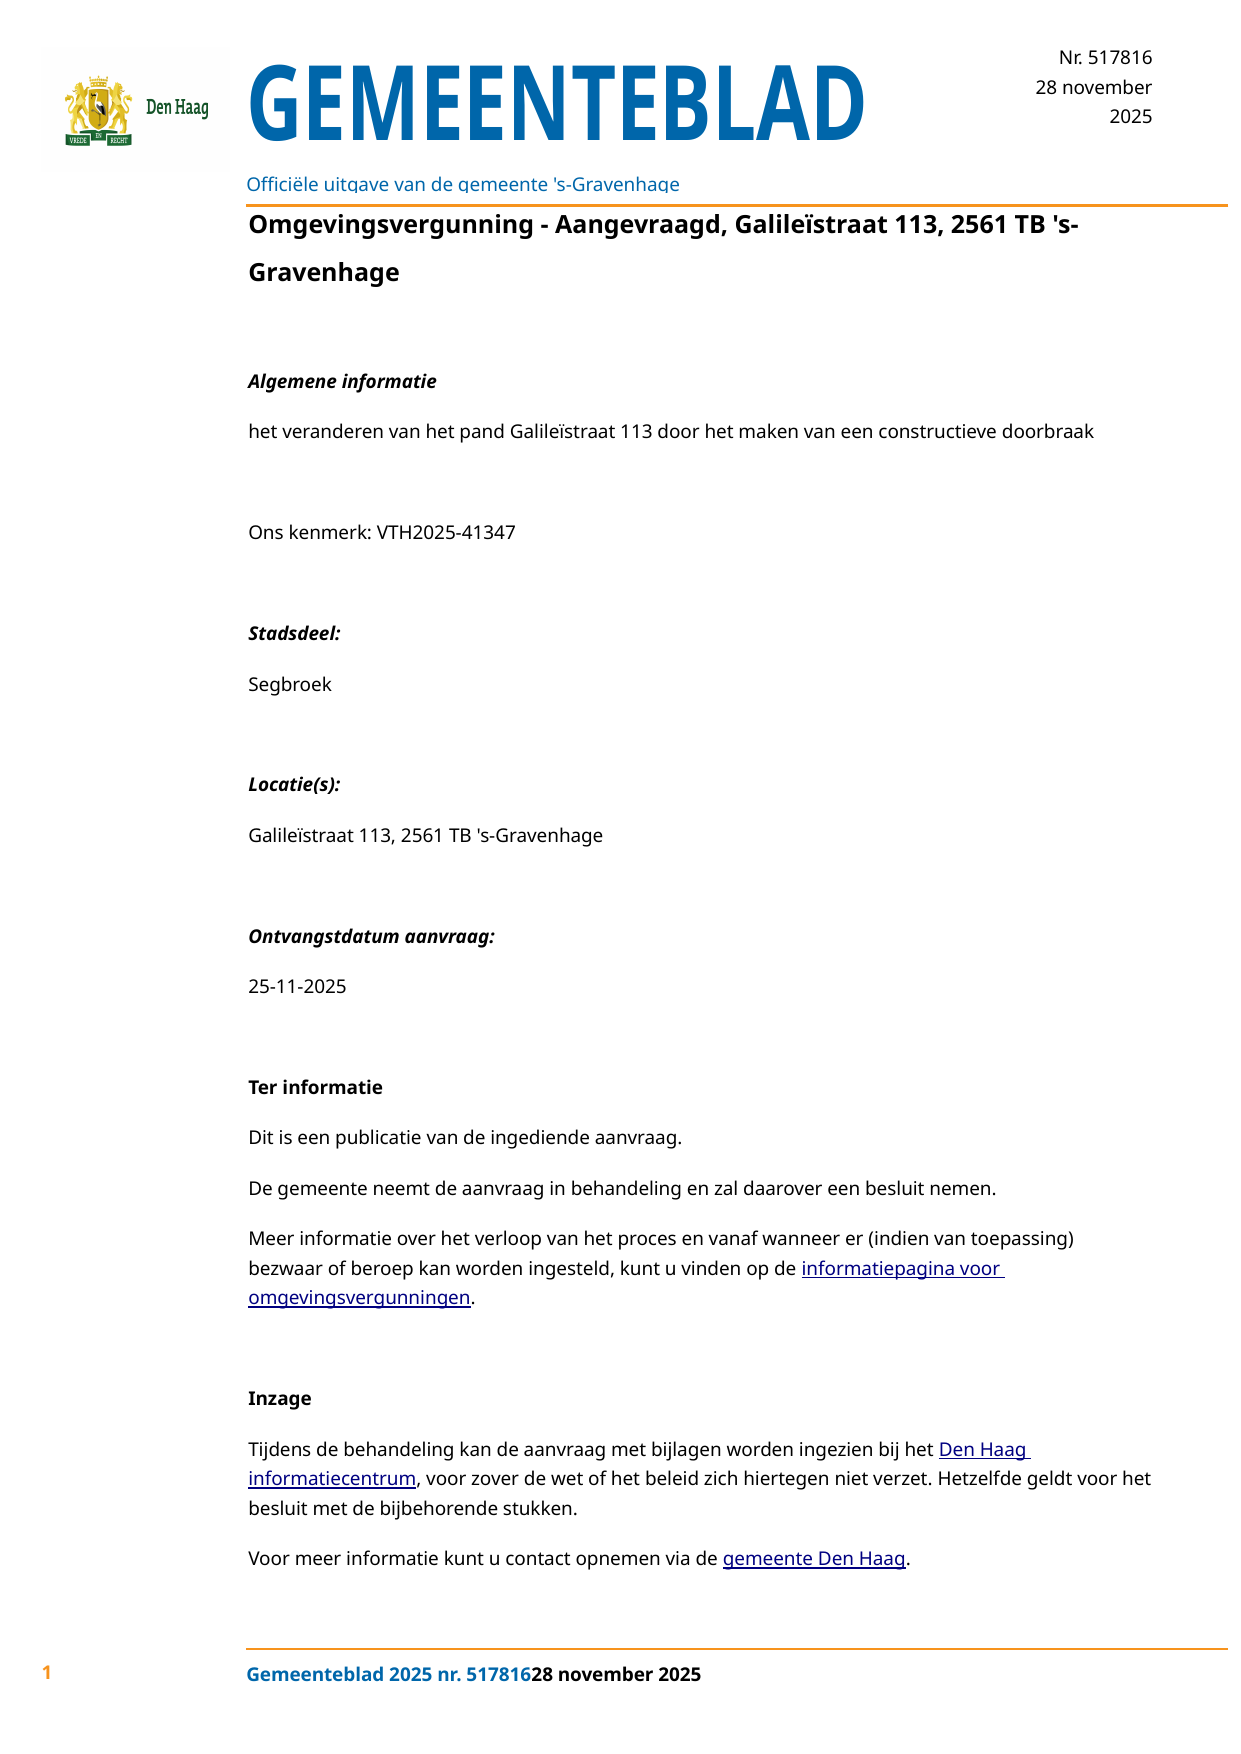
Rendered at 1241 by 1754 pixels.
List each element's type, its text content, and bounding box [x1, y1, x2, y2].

text Ons kenmerk: VTH2025-41347 [248, 519, 1152, 545]
text Inzage [248, 1385, 1152, 1411]
text Galileïstraat 113, 2561 TB 's-Gravenhage [248, 822, 1152, 848]
text Segbroek [248, 671, 1152, 697]
text De gemeente neemt de aanvraag in behandeling en zal daarover een besluit nemen. [248, 1175, 1152, 1201]
text Ontvangstdatum aanvraag: [248, 923, 1152, 949]
text het veranderen van het pand Galileïstraat 113 door het maken van een constructieve doorbraak [248, 419, 1152, 444]
text Algemene informatie [248, 368, 1152, 394]
text Dit is een publicatie van de ingediende aanvraag. [248, 1124, 1152, 1150]
text Voor meer informatie kunt u contact opnemen via de gemeente Den Haag. [248, 1545, 1152, 1571]
text Ter informatie [248, 1074, 1152, 1100]
text Tijdens de behandeling kan de aanvraag met bijlagen worden ingezien bij het Den Haag informatiecentrum, voor zover de wet of het beleid zich hiertegen niet verzet. Hetzelfde geldt voor het besluit met de bijbehorende stukken. [248, 1436, 1152, 1521]
text Meer informatie over het verloop van het proces en vanaf wanneer er (indien van toepassing) bezwaar of beroep kan worden ingesteld, kunt u vinden op de informatiepagina voor omgevingsvergunningen. [248, 1225, 1152, 1310]
text Locatie(s): [248, 772, 1152, 797]
picture [41, 47, 231, 172]
text Omgevingsvergunning - Aangevraagd, Galileïstraat 113, 2561 TB 's-Gravenhage [248, 207, 1152, 288]
text Stadsdeel: [248, 620, 1152, 646]
text 25-11-2025 [248, 973, 1152, 999]
